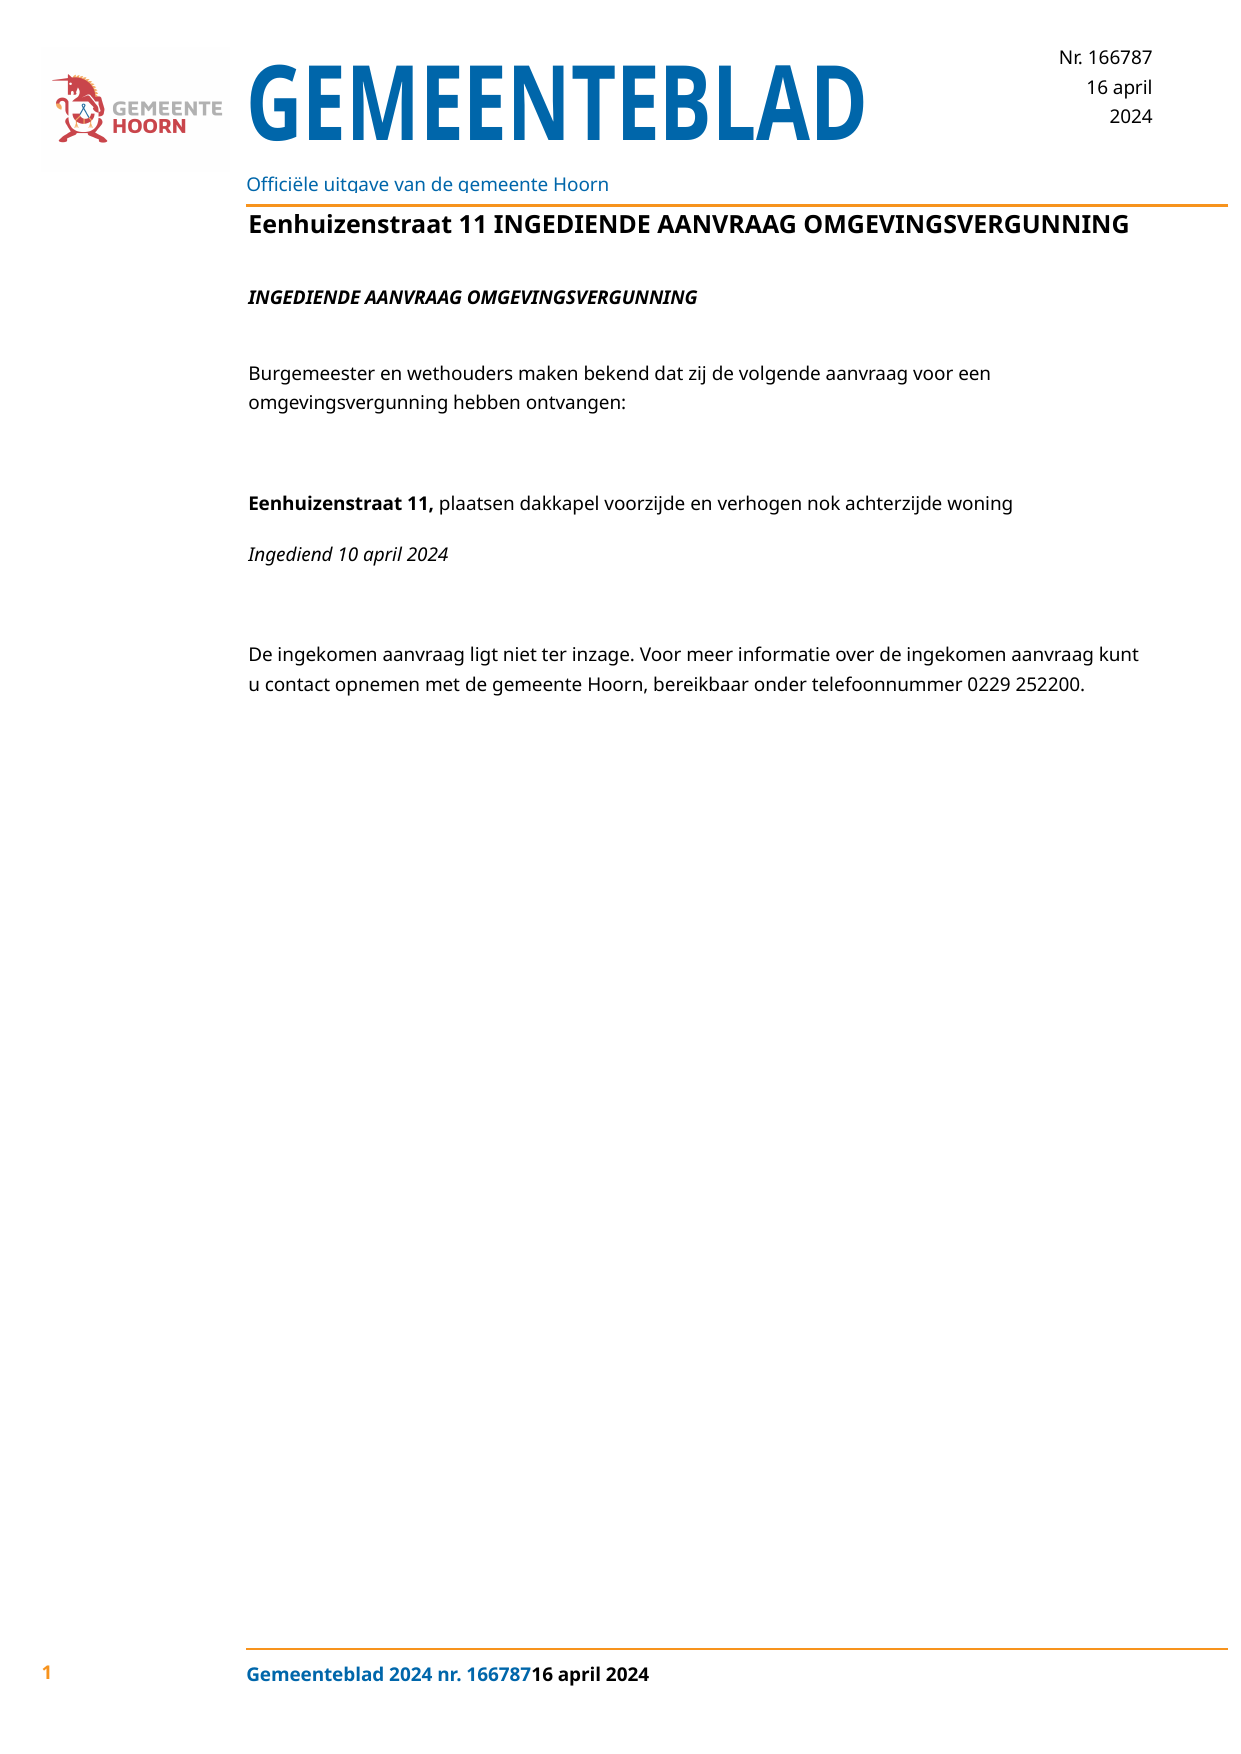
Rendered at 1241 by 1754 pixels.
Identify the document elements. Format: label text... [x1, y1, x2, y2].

picture [41, 47, 231, 172]
text Ingediend 10 april 2024 [248, 541, 1152, 567]
text De ingekomen aanvraag ligt niet ter inzage. Voor meer informatie over de ingekomen aanvraag kunt u contact opnemen met de gemeente Hoorn, bereikbaar onder telefoonnummer 0229 252200. [248, 642, 1152, 697]
text Burgemeester en wethouders maken bekend dat zij de volgende aanvraag voor een omgevingsvergunning hebben ontvangen: [248, 360, 1152, 415]
text INGEDIENDE AANVRAAG OMGEVINGSVERGUNNING [248, 284, 1152, 309]
text Eenhuizenstraat 11 INGEDIENDE AANVRAAG OMGEVINGSVERGUNNING [248, 207, 1152, 241]
text Eenhuizenstraat 11, plaatsen dakkapel voorzijde en verhogen nok achterzijde woning [248, 490, 1152, 516]
